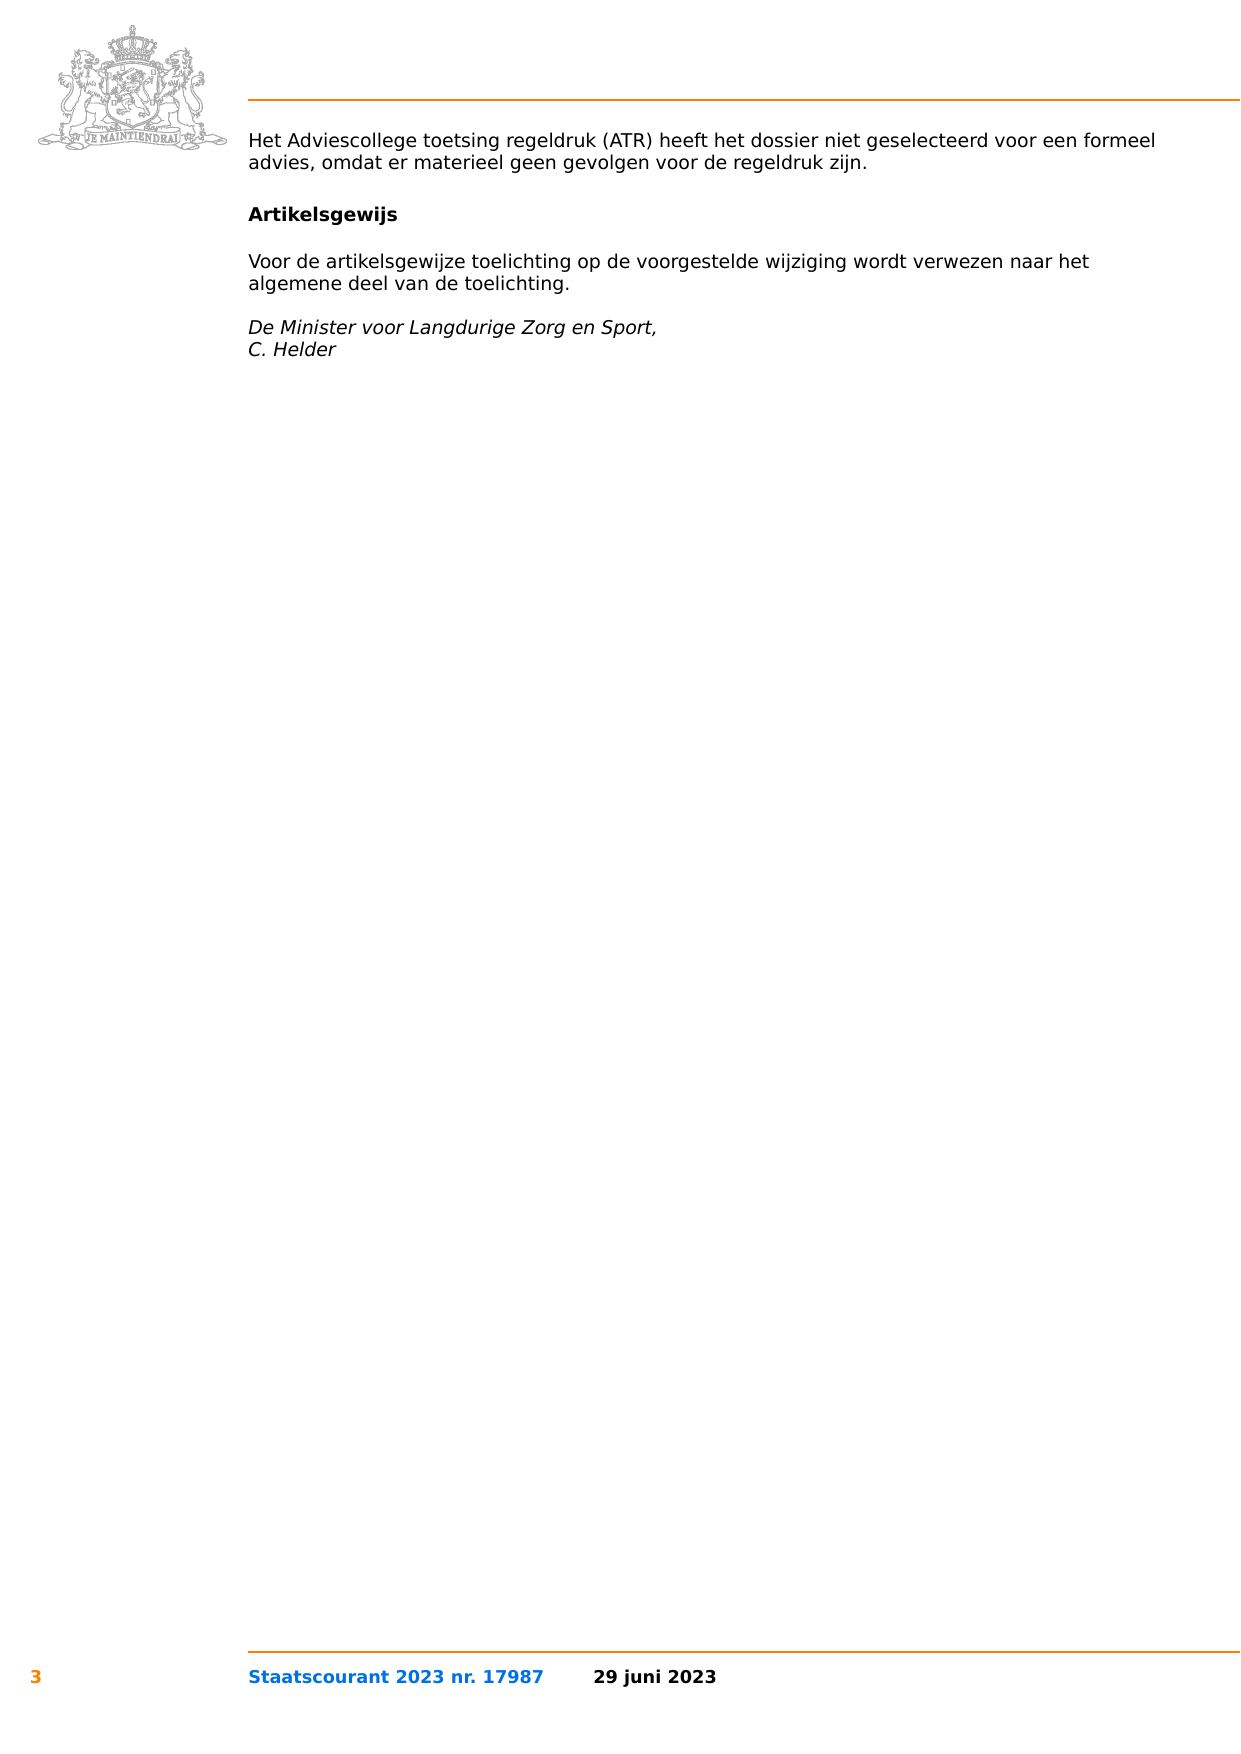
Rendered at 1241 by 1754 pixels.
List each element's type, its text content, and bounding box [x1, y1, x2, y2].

picture [38, 25, 227, 150]
text Voor de artikelsgewijze toelichting op de voorgestelde wijziging wordt verwezen naar het algemene deel van de toelichting. [248, 251, 1163, 295]
text De Minister voor Langdurige Zorg en Sport, C. Helder [248, 317, 1163, 361]
text Het Adviescollege toetsing regeldruk (ATR) heeft het dossier niet geselecteerd voor een formeel advies, omdat er materieel geen gevolgen voor de regeldruk zijn. [248, 130, 1163, 174]
subtitle Artikelsgewijs [248, 204, 1163, 226]
